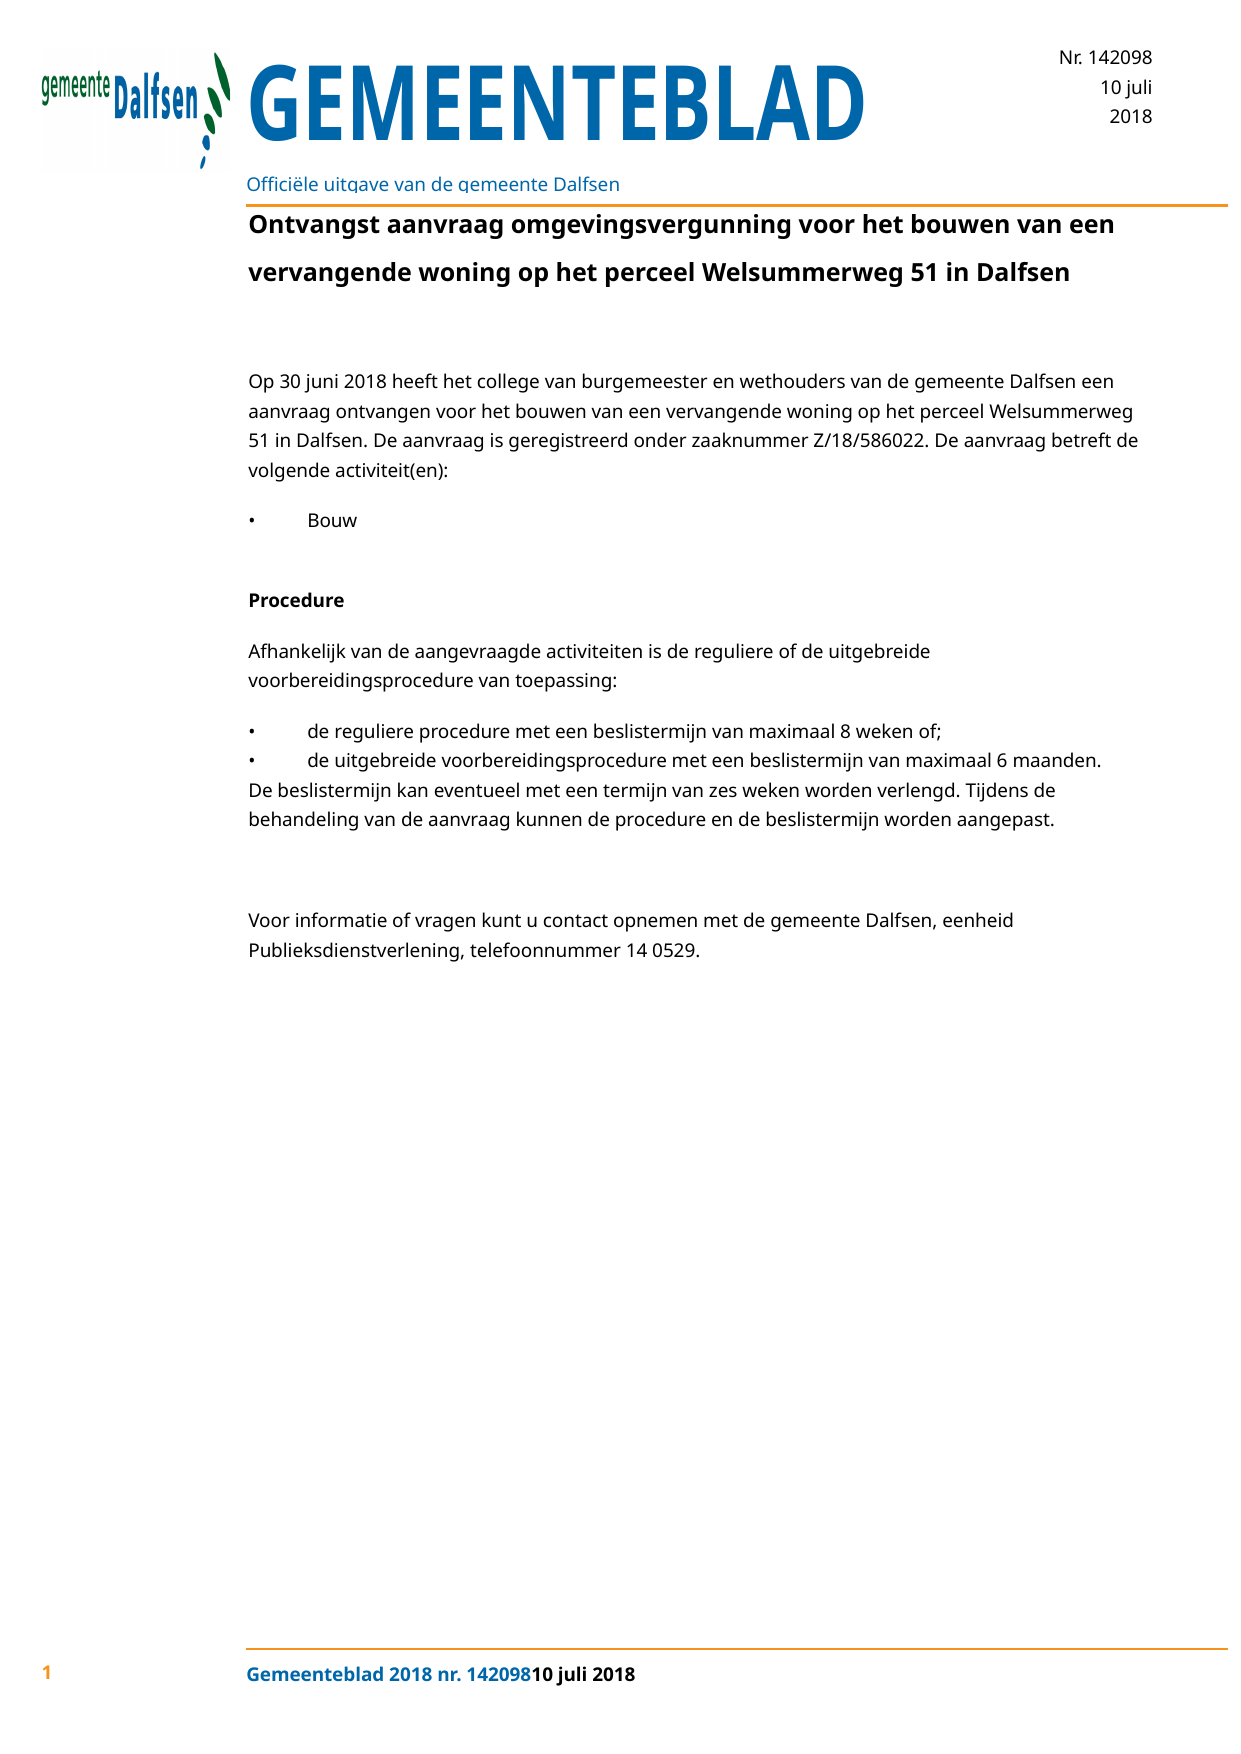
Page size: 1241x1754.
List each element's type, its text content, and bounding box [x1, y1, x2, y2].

text De beslistermijn kan eventueel met een termijn van zes weken worden verlengd. Tijdens de behandeling van de aanvraag kunnen de procedure en de beslistermijn worden aangepast. [248, 777, 1152, 832]
list de reguliere procedure met een beslistermijn van maximaal 8 weken of; [248, 718, 1152, 744]
text Op 30 juni 2018 heeft het college van burgemeester en wethouders van de gemeente Dalfsen een aanvraag ontvangen voor het bouwen van een vervangende woning op het perceel Welsummerweg 51 in Dalfsen. De aanvraag is geregistreerd onder zaaknummer Z/18/586022. De aanvraag betreft de volgende activiteit(en): [248, 368, 1152, 483]
text Afhankelijk van de aangevraagde activiteiten is de reguliere of de uitgebreide voorbereidingsprocedure van toepassing: [248, 638, 1152, 693]
text Procedure [248, 587, 1152, 613]
text Voor informatie of vragen kunt u contact opnemen met de gemeente Dalfsen, eenheid Publieksdienstverlening, telefoonnummer 14 0529. [248, 907, 1152, 963]
picture [41, 47, 231, 172]
text Ontvangst aanvraag omgevingsvergunning voor het bouwen van een vervangende woning op het perceel Welsummerweg 51 in Dalfsen [248, 207, 1152, 288]
list Bouw [248, 507, 1152, 533]
list de uitgebreide voorbereidingsprocedure met een beslistermijn van maximaal 6 maanden. [248, 747, 1152, 773]
